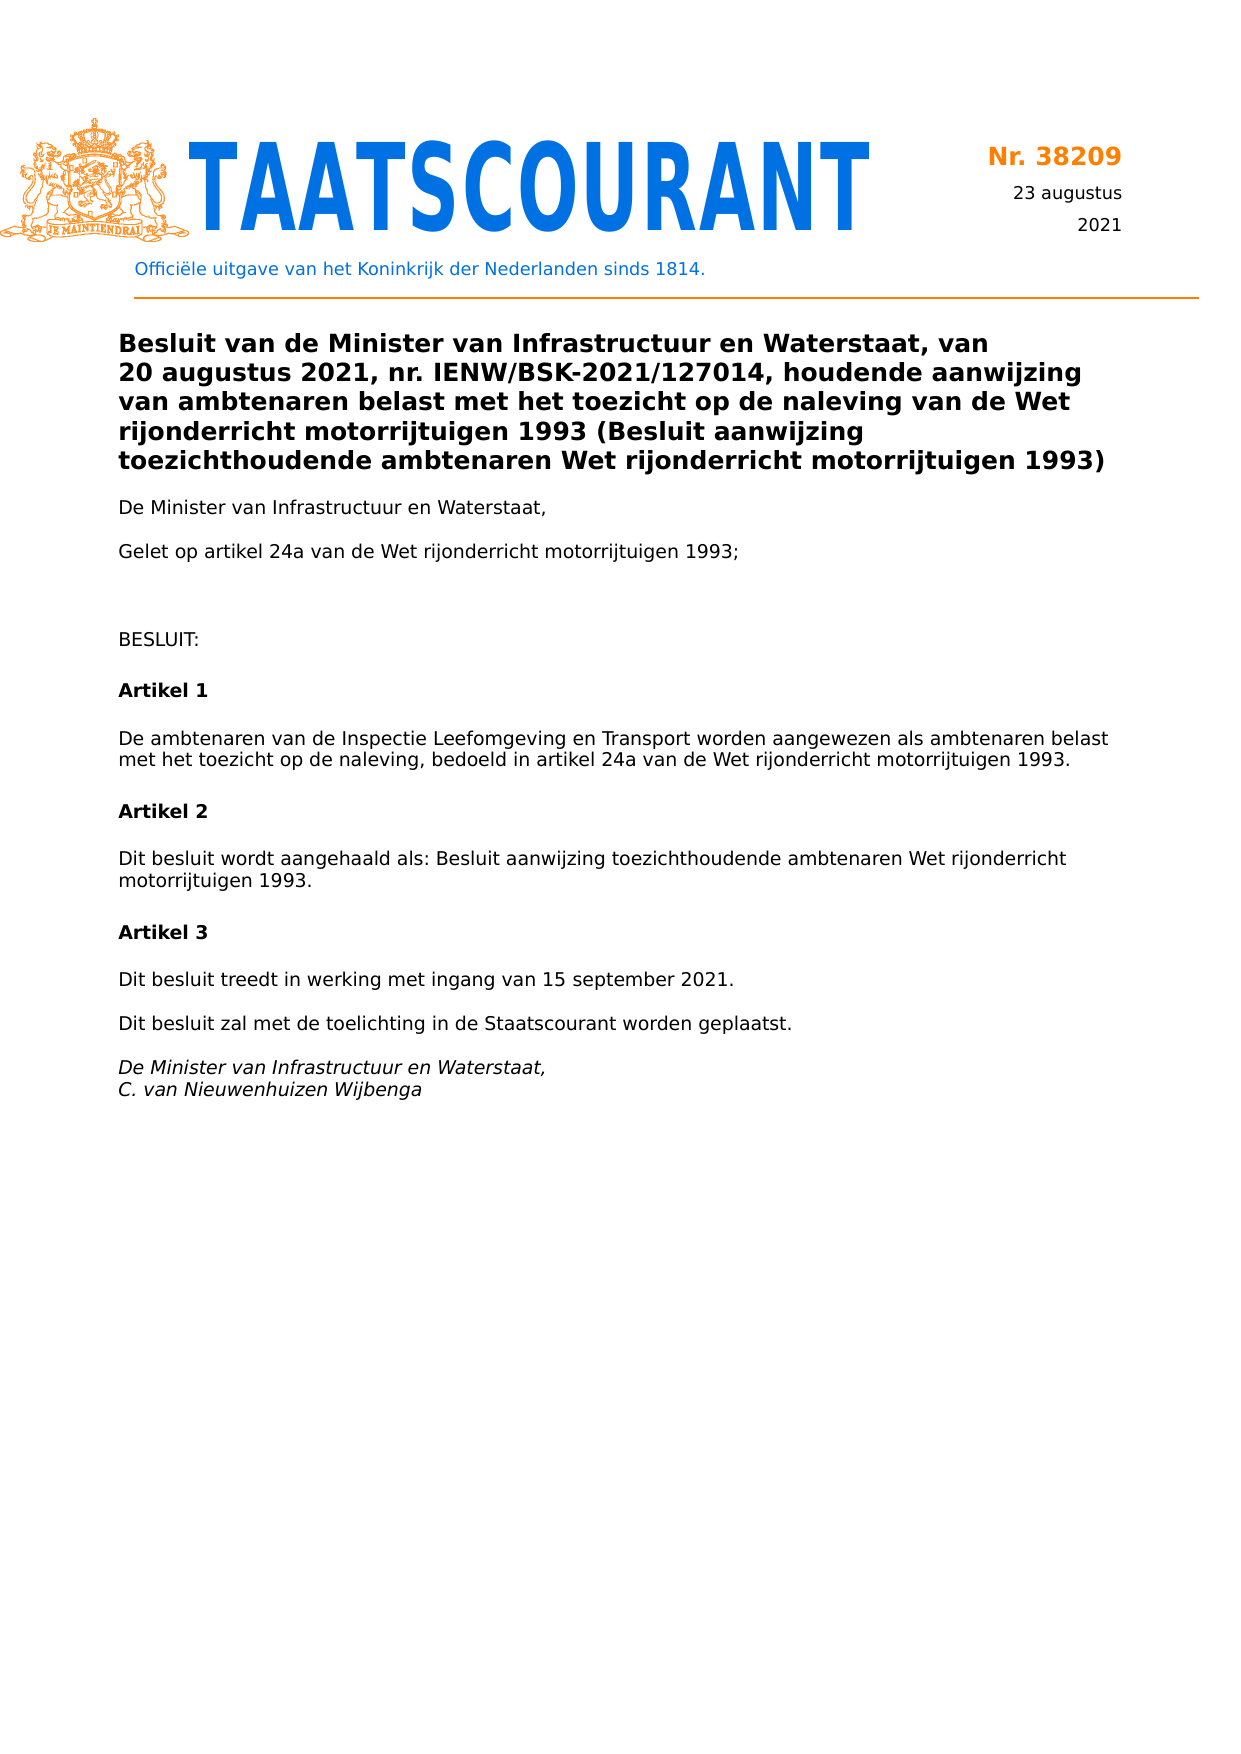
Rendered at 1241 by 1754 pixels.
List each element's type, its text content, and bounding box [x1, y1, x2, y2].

table_cell 23 augustus [939, 177, 1199, 209]
table_cell 2021 [939, 209, 1199, 259]
text De Minister van Infrastructuur en Waterstaat, C. van Nieuwenhuizen Wijbenga [118, 1057, 1122, 1101]
table_header Nr. 38209 [939, 118, 1199, 177]
text Dit besluit zal met de toelichting in de Staatscourant worden geplaatst. [118, 1013, 1122, 1035]
subtitle Artikel 3 [118, 922, 1122, 944]
text Dit besluit wordt aangehaald als: Besluit aanwijzing toezichthoudende ambtenaren Wet rijonderricht motorrijtuigen 1993. [118, 848, 1122, 892]
subtitle Artikel 1 [118, 680, 1122, 702]
text Gelet op artikel 24a van de Wet rijonderricht motorrijtuigen 1993; [118, 541, 1122, 563]
table_header STAATSCOURANT [134, 118, 939, 259]
text Dit besluit treedt in werking met ingang van 15 september 2021. [118, 969, 1122, 991]
text De ambtenaren van de Inspectie Leefomgeving en Transport worden aangewezen als ambtenaren belast met het toezicht op de naleving, bedoeld in artikel 24a van de Wet rijonderricht motorrijtuigen 1993. [118, 727, 1122, 771]
table_cell Officiële uitgave van het Koninkrijk der Nederlanden sinds 1814. [134, 259, 1199, 297]
table_header [0, 242, 134, 297]
text De Minister van Infrastructuur en Waterstaat, [118, 497, 1122, 519]
text BESLUIT: [118, 628, 1122, 650]
subtitle Artikel 2 [118, 801, 1122, 823]
picture [0, 118, 189, 242]
subtitle Besluit van de Minister van Infrastructuur en Waterstaat, van 20 augustus 2021, nr. IENW/BSK-2021/127014, houdende aanwijzing van ambtenaren belast met het toezicht op de naleving van de Wet rijonderricht motorrijtuigen 1993 (Besluit aanwijzing toezichthoudende ambtenaren Wet rijonderricht motorrijtuigen 1993) [118, 329, 1122, 475]
